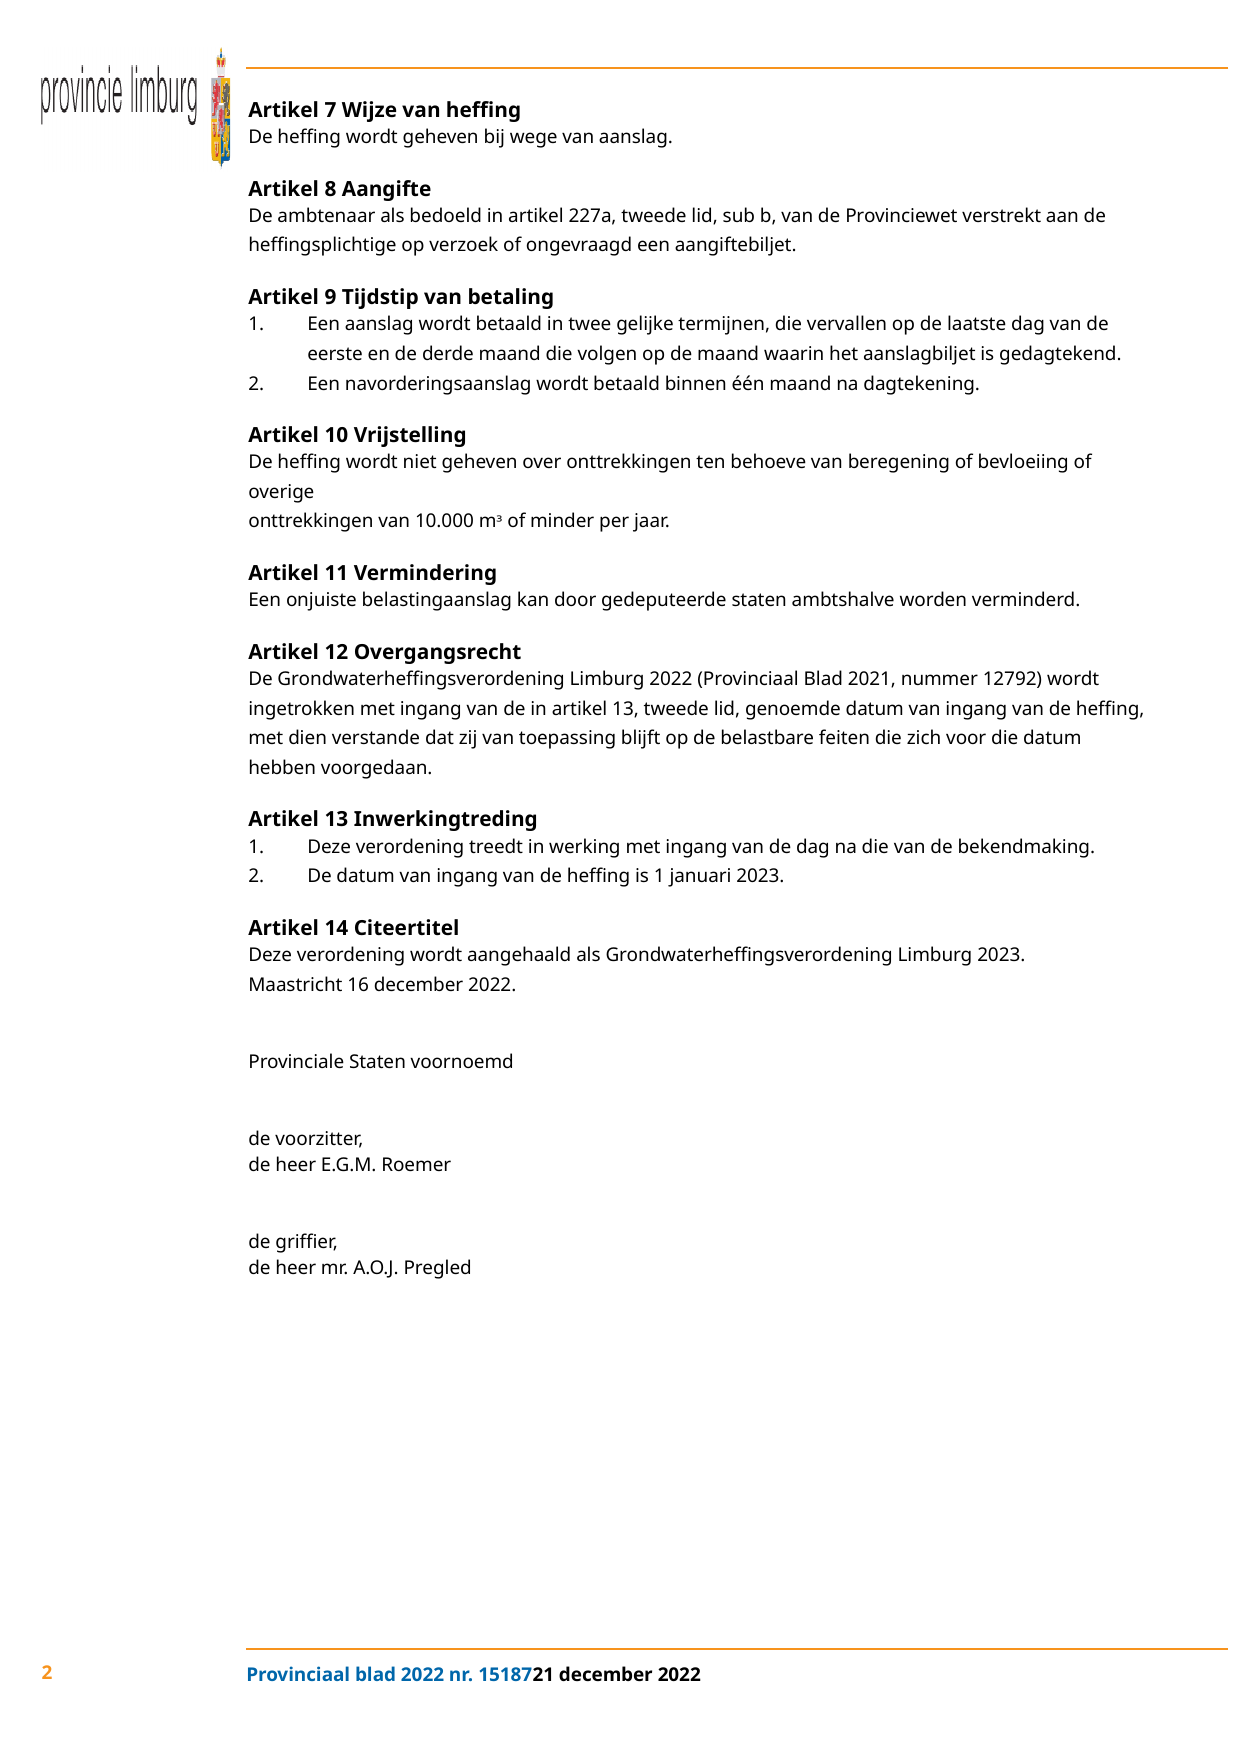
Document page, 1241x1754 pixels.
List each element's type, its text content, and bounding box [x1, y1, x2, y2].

list De datum van ingang van de heffing is 1 januari 2023. [248, 863, 1152, 888]
text de voorzitter, [248, 1125, 1152, 1151]
text Artikel 11 Vermindering [248, 558, 1152, 587]
text de heer E.G.M. Roemer [248, 1151, 1152, 1177]
list Een aanslag wordt betaald in twee gelijke termijnen, die vervallen op de laatste dag van de eerste en de derde maand die volgen op de maand waarin het aanslagbiljet is gedagtekend. [248, 311, 1152, 366]
text de heer mr. A.O.J. Pregled [248, 1254, 1152, 1280]
text Deze verordening wordt aangehaald als Grondwaterheffingsverordening Limburg 2023. [248, 941, 1152, 967]
text Maastricht 16 december 2022. [248, 971, 1152, 997]
text Een onjuiste belastingaanslag kan door gedeputeerde staten ambtshalve worden verminderd. [248, 587, 1152, 612]
text De heffing wordt geheven bij wege van aanslag. [248, 123, 1152, 149]
text Artikel 7 Wijze van heffing [248, 95, 1152, 123]
text Provinciale Staten voornoemd [248, 1048, 1152, 1074]
text onttrekkingen van 10.000 mᶟ of minder per jaar. [248, 508, 1152, 533]
text heffingsplichtige op verzoek of ongevraagd een aangiftebiljet. [248, 232, 1152, 257]
text Artikel 13 Inwerkingtreding [248, 804, 1152, 833]
picture [41, 47, 231, 172]
list Een navorderingsaanslag wordt betaald binnen één maand na dagtekening. [248, 370, 1152, 395]
text De heffing wordt niet geheven over onttrekkingen ten behoeve van beregening of bevloeiing of overige [248, 448, 1152, 504]
text Artikel 9 Tijdstip van betaling [248, 282, 1152, 311]
text Artikel 10 Vrijstelling [248, 420, 1152, 448]
text Artikel 14 Citeertitel [248, 913, 1152, 941]
text De Grondwaterheffingsverordening Limburg 2022 (Provinciaal Blad 2021, nummer 12792) wordt ingetrokken met ingang van de in artikel 13, tweede lid, genoemde datum van ingang van de heffing, met dien verstande dat zij van toepassing blijft op de belastbare feiten die zich voor die datum hebben voorgedaan. [248, 665, 1152, 780]
text Artikel 8 Aangifte [248, 174, 1152, 202]
text Artikel 12 Overgangsrecht [248, 637, 1152, 665]
text de griffier, [248, 1228, 1152, 1254]
text De ambtenaar als bedoeld in artikel 227a, tweede lid, sub b, van de Provinciewet verstrekt aan de [248, 202, 1152, 228]
list Deze verordening treedt in werking met ingang van de dag na die van de bekendmaking. [248, 833, 1152, 859]
